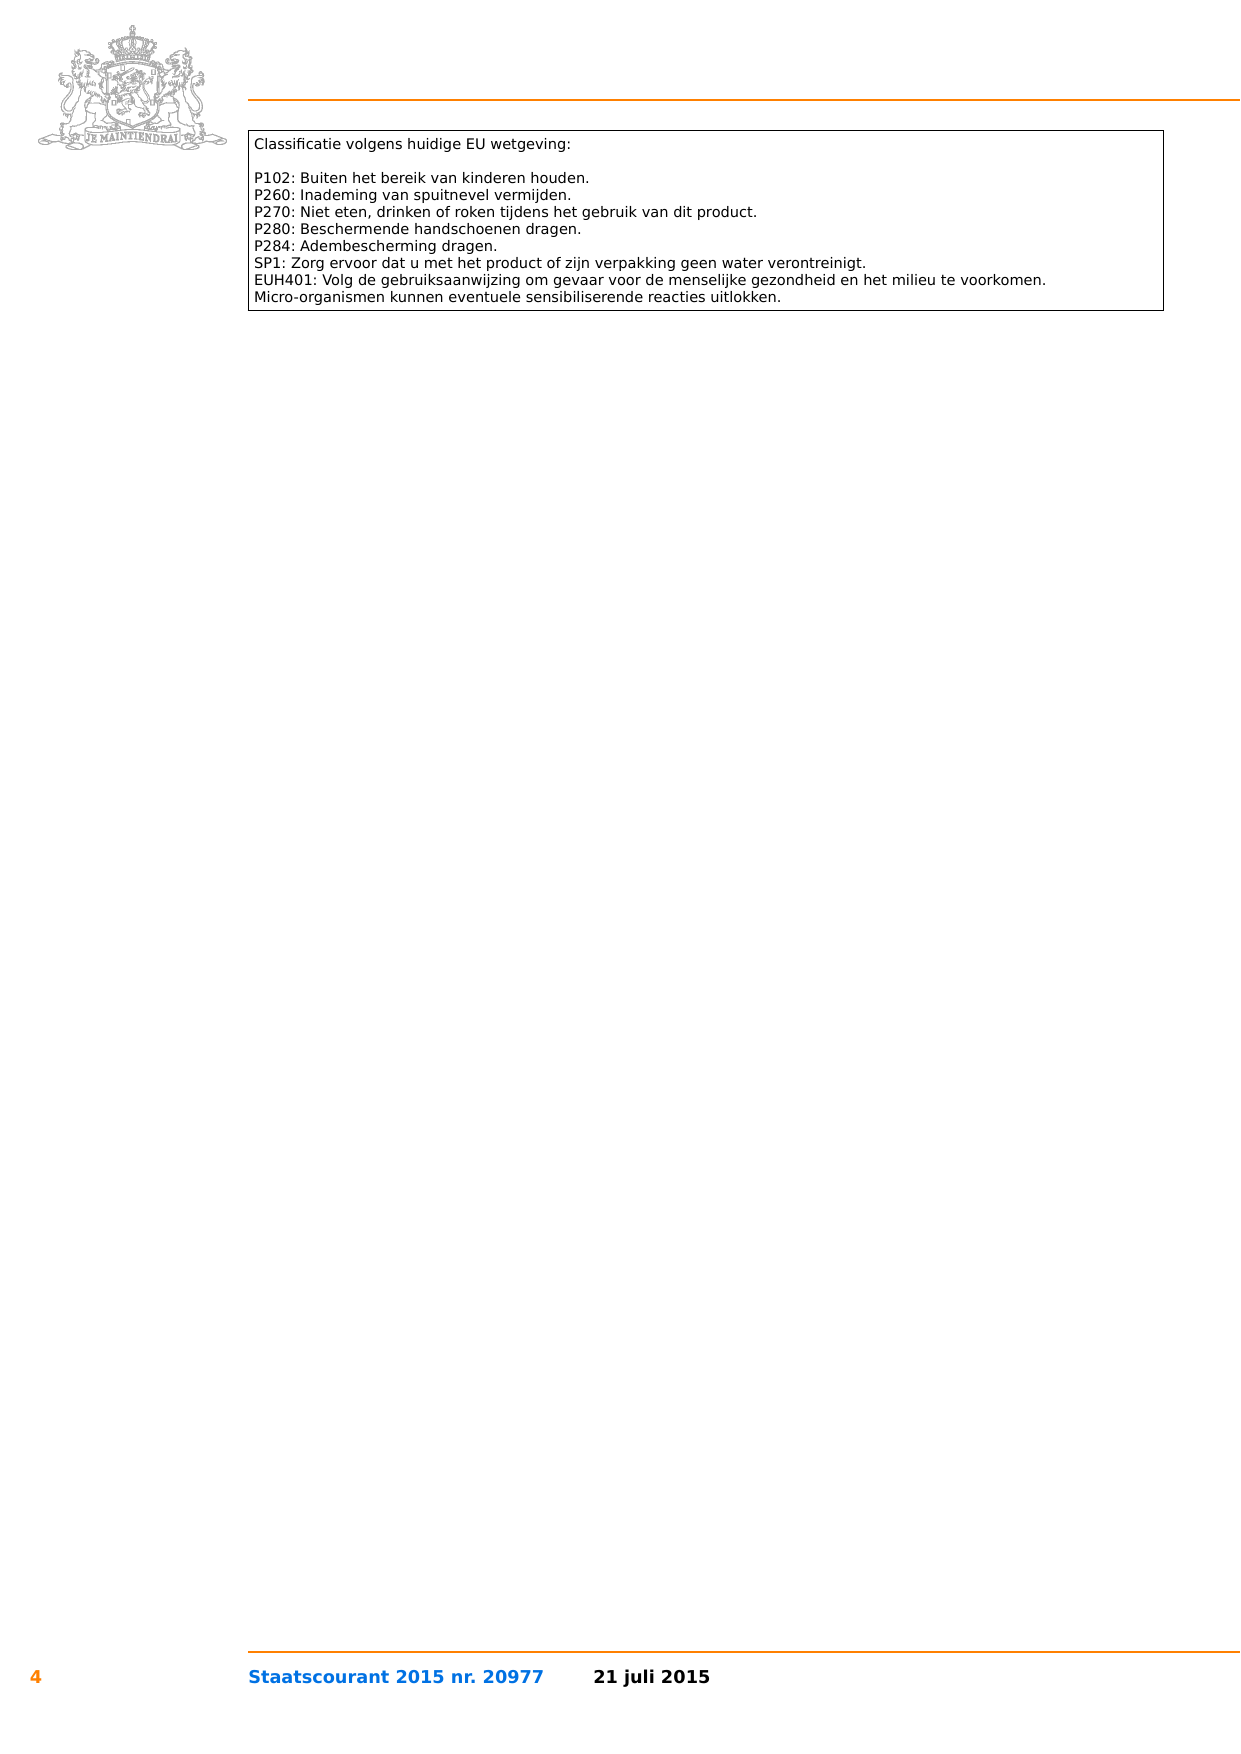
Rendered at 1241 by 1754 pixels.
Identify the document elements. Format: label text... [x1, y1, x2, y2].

table_cell Micro-organismen kunnen eventuele sensibiliserende reacties uitlokken. [249, 289, 1163, 310]
table_cell P284: Adembescherming dragen. [249, 238, 1163, 254]
table_cell P260: Inademing van spuitnevel vermijden. [249, 187, 1163, 203]
table_cell P102: Buiten het bereik van kinderen houden. [249, 170, 1163, 187]
table_header Classificatie volgens huidige EU wetgeving: [249, 131, 1163, 153]
table_cell [249, 153, 1163, 169]
picture [38, 25, 227, 150]
table_cell P270: Niet eten, drinken of roken tijdens het gebruik van dit product. [249, 204, 1163, 221]
table_cell SP1: Zorg ervoor dat u met het product of zijn verpakking geen water verontreinigt. [249, 255, 1163, 271]
table_cell EUH401: Volg de gebruiksaanwijzing om gevaar voor de menselijke gezondheid en het milieu te voorkomen. [249, 271, 1163, 288]
table_cell P280: Beschermende handschoenen dragen. [249, 221, 1163, 237]
